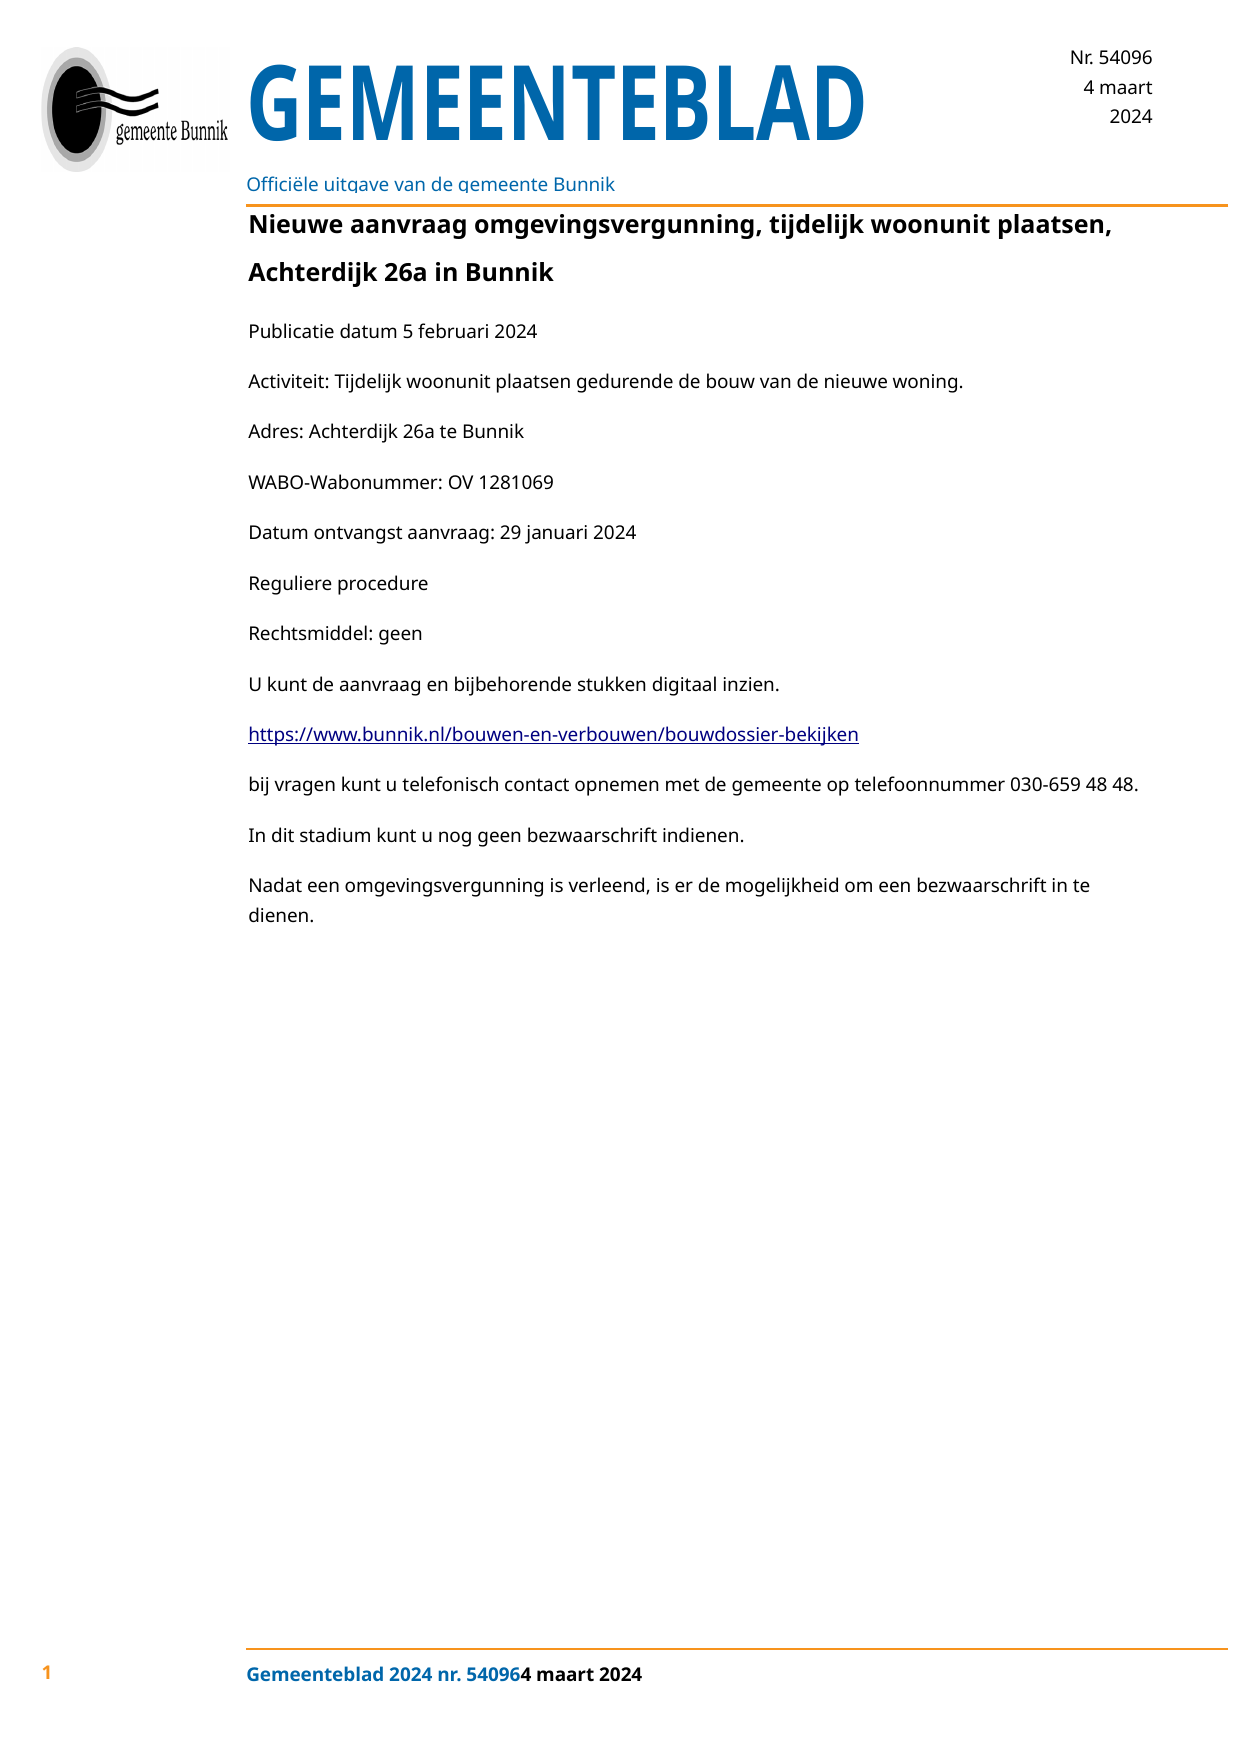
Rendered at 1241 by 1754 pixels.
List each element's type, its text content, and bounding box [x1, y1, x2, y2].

text In dit stadium kunt u nog geen bezwaarschrift indienen. [248, 822, 1152, 848]
text Reguliere procedure [248, 570, 1152, 596]
text U kunt de aanvraag en bijbehorende stukken digitaal inzien. [248, 671, 1152, 697]
text Publicatie datum 5 februari 2024 [248, 318, 1152, 344]
text https://www.bunnik.nl/bouwen-en-verbouwen/bouwdossier-bekijken [248, 721, 1152, 747]
picture [41, 47, 231, 172]
text bij vragen kunt u telefonisch contact opnemen met de gemeente op telefoonnummer 030-659 48 48. [248, 772, 1152, 797]
text Adres: Achterdijk 26a te Bunnik [248, 419, 1152, 444]
text Rechtsmiddel: geen [248, 620, 1152, 646]
text Activiteit: Tijdelijk woonunit plaatsen gedurende de bouw van de nieuwe woning. [248, 368, 1152, 394]
text WABO-Wabonummer: OV 1281069 [248, 469, 1152, 495]
text Datum ontvangst aanvraag: 29 januari 2024 [248, 519, 1152, 545]
text Nieuwe aanvraag omgevingsvergunning, tijdelijk woonunit plaatsen, Achterdijk 26a in Bunnik [248, 207, 1152, 288]
text Nadat een omgevingsvergunning is verleend, is er de mogelijkheid om een bezwaarschrift in te dienen. [248, 872, 1152, 928]
